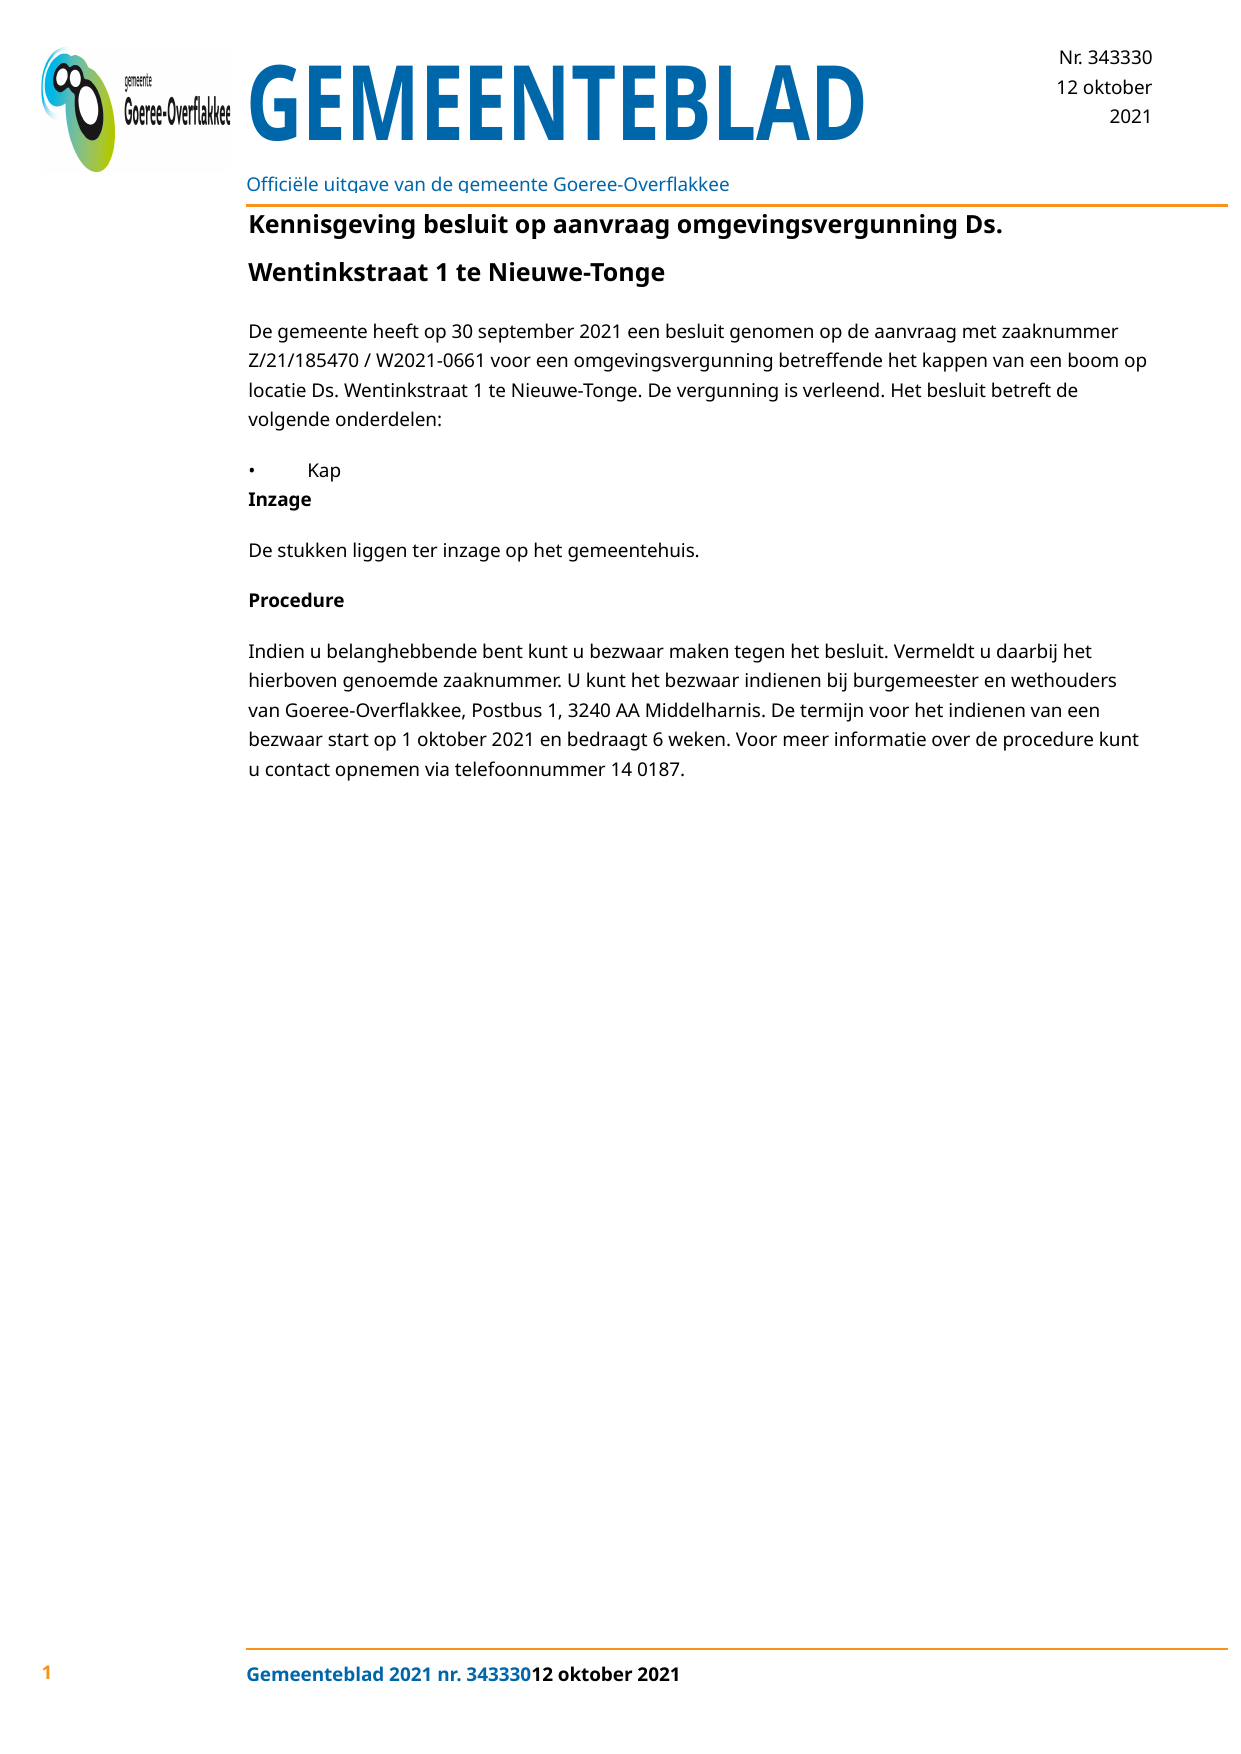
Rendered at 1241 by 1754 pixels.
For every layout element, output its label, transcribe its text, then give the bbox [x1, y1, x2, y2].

text Procedure [248, 587, 1152, 613]
list Kap [248, 457, 1152, 483]
text Inzage [248, 487, 1152, 512]
picture [41, 47, 231, 172]
text De stukken liggen ter inzage op het gemeentehuis. [248, 537, 1152, 563]
text Indien u belanghebbende bent kunt u bezwaar maken tegen het besluit. Vermeldt u daarbij het hierboven genoemde zaaknummer. U kunt het bezwaar indienen bij burgemeester en wethouders van Goeree-Overflakkee, Postbus 1, 3240 AA Middelharnis. De termijn voor het indienen van een bezwaar start op 1 oktober 2021 en bedraagt 6 weken. Voor meer informatie over de procedure kunt u contact opnemen via telefoonnummer 14 0187. [248, 638, 1152, 782]
text De gemeente heeft op 30 september 2021 een besluit genomen op de aanvraag met zaaknummer Z/21/185470 / W2021-0661 voor een omgevingsvergunning betreffende het kappen van een boom op locatie Ds. Wentinkstraat 1 te Nieuwe-Tonge. De vergunning is verleend. Het besluit betreft de volgende onderdelen: [248, 318, 1152, 432]
text Kennisgeving besluit op aanvraag omgevingsvergunning Ds. Wentinkstraat 1 te Nieuwe-Tonge [248, 207, 1152, 288]
